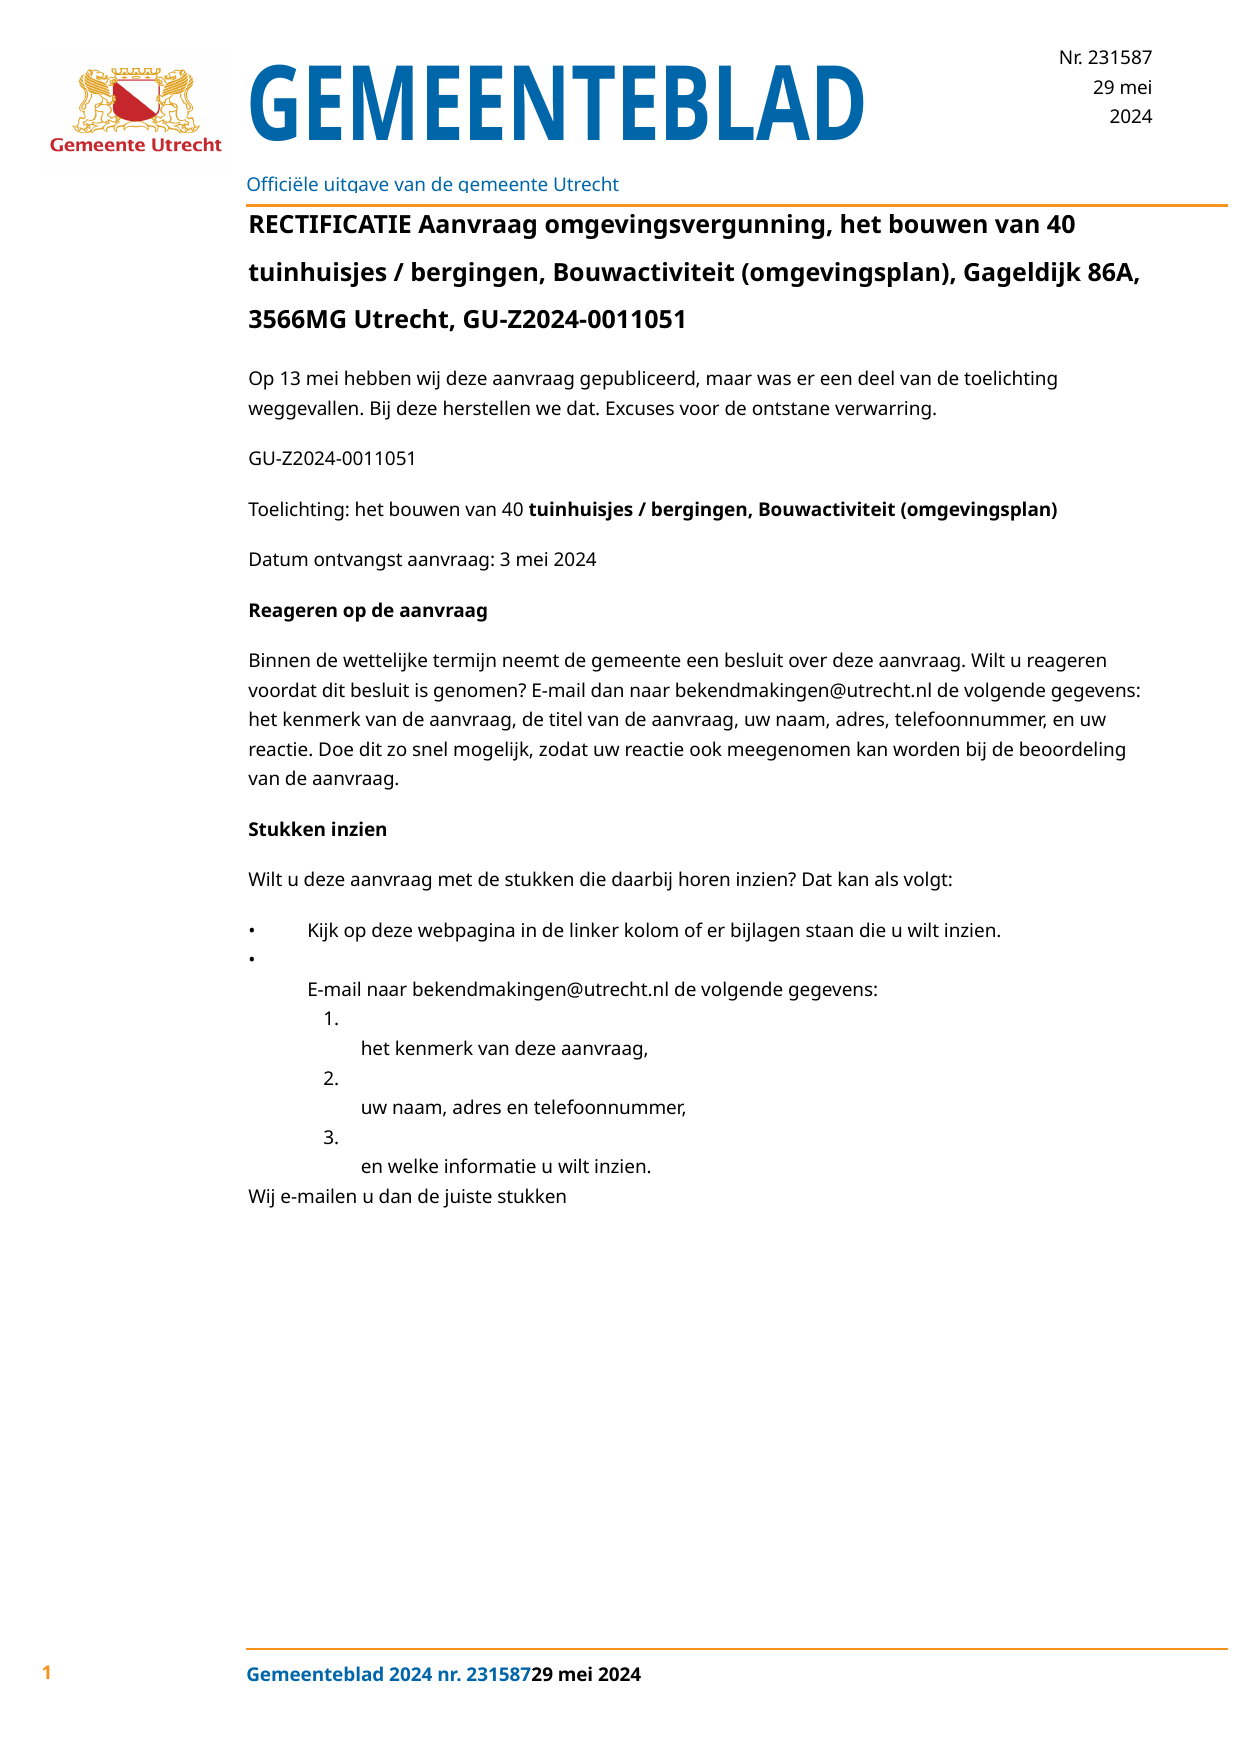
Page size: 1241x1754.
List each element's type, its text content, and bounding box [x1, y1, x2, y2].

list Kijk op deze webpagina in de linker kolom of er bijlagen staan die u wilt inzien. [248, 917, 1152, 942]
list uw naam, adres en telefoonnummer, [323, 1094, 1152, 1120]
list E-mail naar bekendmakingen@utrecht.nl de volgende gegevens: [248, 976, 1152, 1002]
text RECTIFICATIE Aanvraag omgevingsvergunning, het bouwen van 40 tuinhuisjes / bergingen, Bouwactiviteit (omgevingsplan), Gageldijk 86A, 3566MG Utrecht, GU-Z2024-0011051 [248, 207, 1152, 336]
text Stukken inzien [248, 816, 1152, 842]
text GU-Z2024-0011051 [248, 446, 1152, 471]
text Wilt u deze aanvraag met de stukken die daarbij horen inzien? Dat kan als volgt: [248, 866, 1152, 892]
picture [41, 47, 231, 172]
text Binnen de wettelijke termijn neemt de gemeente een besluit over deze aanvraag. Wilt u reageren voordat dit besluit is genomen? E-mail dan naar bekendmakingen@utrecht.nl de volgende gegevens: het kenmerk van de aanvraag, de titel van de aanvraag, uw naam, adres, telefoonnummer, en uw reactie. Doe dit zo snel mogelijk, zodat uw reactie ook meegenomen kan worden bij de beoordeling van de aanvraag. [248, 647, 1152, 791]
text Reageren op de aanvraag [248, 597, 1152, 622]
text Op 13 mei hebben wij deze aanvraag gepubliceerd, maar was er een deel van de toelichting weggevallen. Bij deze herstellen we dat. Excuses voor de ontstane verwarring. [248, 366, 1152, 421]
list en welke informatie u wilt inzien. [323, 1153, 1152, 1179]
text Datum ontvangst aanvraag: 3 mei 2024 [248, 546, 1152, 572]
text Wij e-mailen u dan de juiste stukken [248, 1183, 1152, 1209]
list het kenmerk van deze aanvraag, [323, 1035, 1152, 1061]
text Toelichting: het bouwen van 40 tuinhuisjes / bergingen, Bouwactiviteit (omgevingsplan) [248, 496, 1152, 522]
